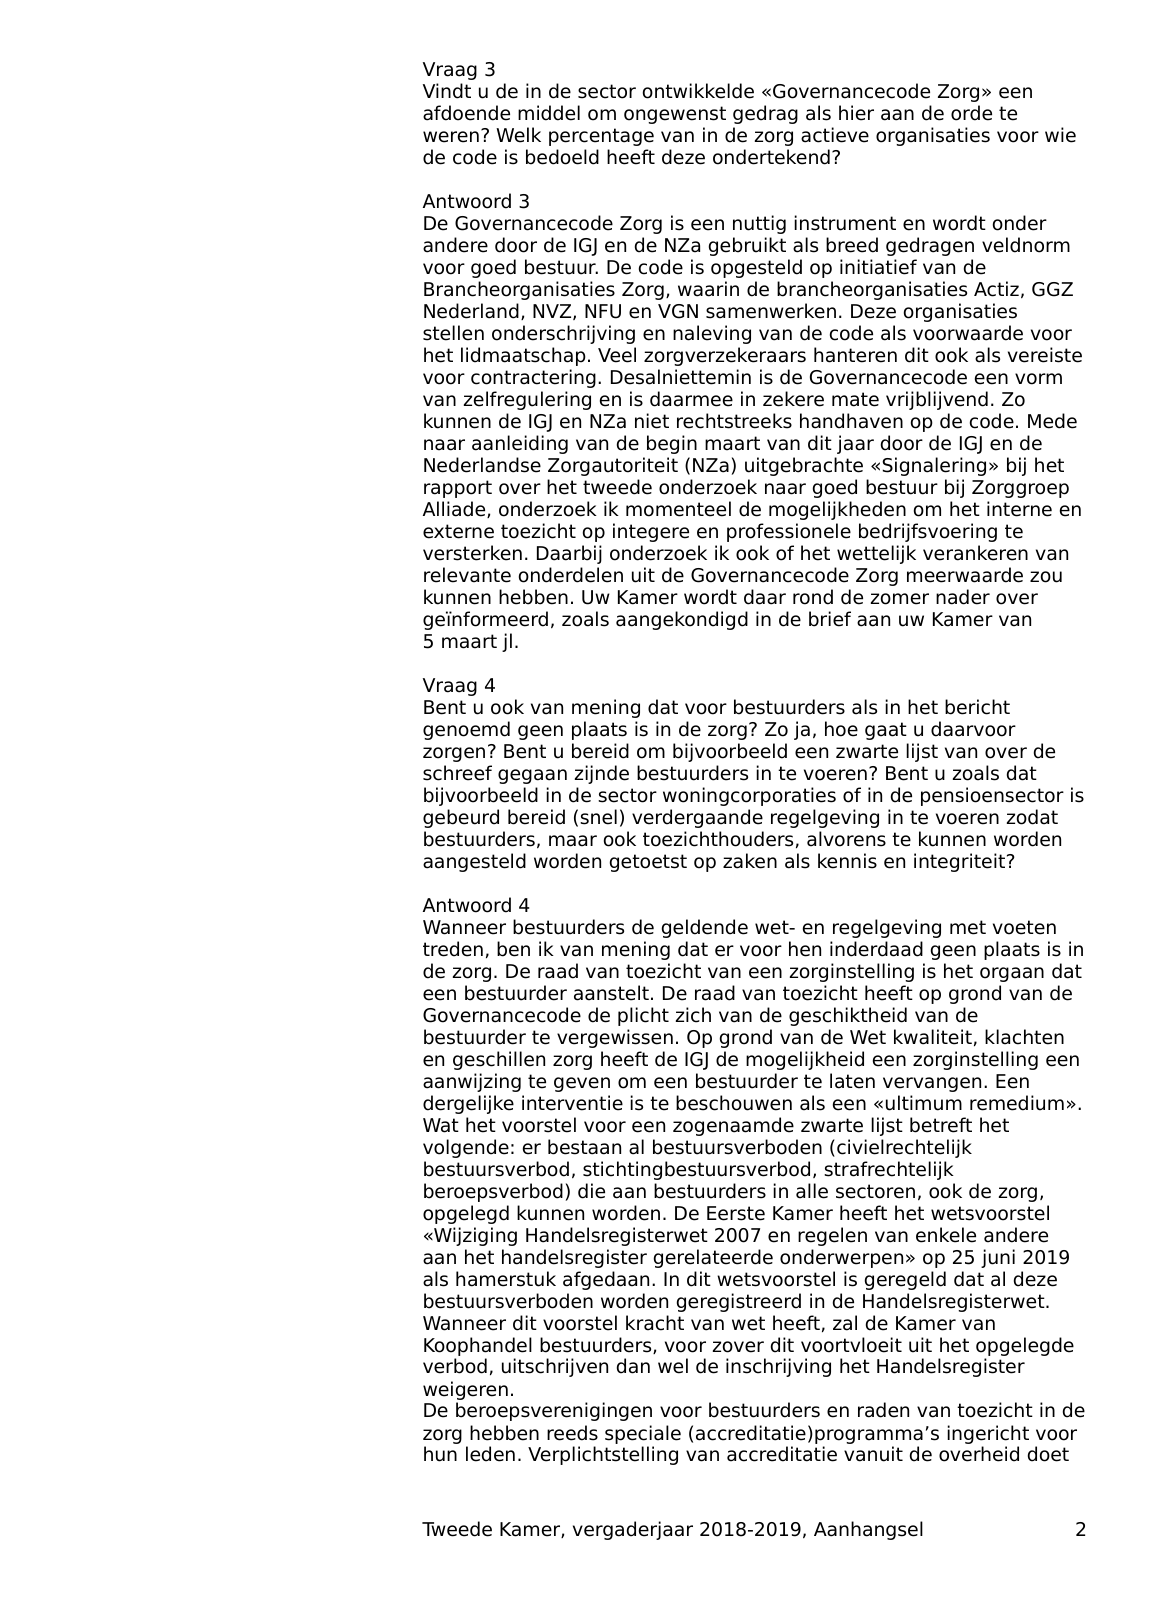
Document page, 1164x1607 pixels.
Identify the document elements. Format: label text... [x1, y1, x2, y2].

text Vindt u de in de sector ontwikkelde «Governancecode Zorg» een afdoende middel om ongewenst gedrag als hier aan de orde te weren? Welk percentage van in de zorg actieve organisaties voor wie de code is bedoeld heeft deze ondertekend? [422, 81, 1087, 169]
text Bent u ook van mening dat voor bestuurders als in het bericht genoemd geen plaats is in de zorg? Zo ja, hoe gaat u daarvoor zorgen? Bent u bereid om bijvoorbeeld een zwarte lijst van over de schreef gegaan zijnde bestuurders in te voeren? Bent u zoals dat bijvoorbeeld in de sector woningcorporaties of in de pensioensector is gebeurd bereid (snel) verdergaande regelgeving in te voeren zodat bestuurders, maar ook toezichthouders, alvorens te kunnen worden aangesteld worden getoetst op zaken als kennis en integriteit? [422, 697, 1087, 873]
text Antwoord 3 [422, 191, 1087, 213]
text De Governancecode Zorg is een nuttig instrument en wordt onder andere door de IGJ en de NZa gebruikt als breed gedragen veldnorm voor goed bestuur. De code is opgesteld op initiatief van de Brancheorganisaties Zorg, waarin de brancheorganisaties Actiz, GGZ Nederland, NVZ, NFU en VGN samenwerken. Deze organisaties stellen onderschrijving en naleving van de code als voorwaarde voor het lidmaatschap. Veel zorgverzekeraars hanteren dit ook als vereiste voor contractering. Desalniettemin is de Governancecode een vorm van zelfregulering en is daarmee in zekere mate vrijblijvend. Zo kunnen de IGJ en NZa niet rechtstreeks handhaven op de code. Mede naar aanleiding van de begin maart van dit jaar door de IGJ en de Nederlandse Zorgautoriteit (NZa) uitgebrachte «Signalering» bij het rapport over het tweede onderzoek naar goed bestuur bij Zorggroep Alliade, onderzoek ik momenteel de mogelijkheden om het interne en externe toezicht op integere en professionele bedrijfsvoering te versterken. Daarbij onderzoek ik ook of het wettelijk verankeren van relevante onderdelen uit de Governancecode Zorg meerwaarde zou kunnen hebben. Uw Kamer wordt daar rond de zomer nader over geïnformeerd, zoals aangekondigd in de brief aan uw Kamer van 5 maart jl. [422, 213, 1087, 653]
text Wanneer bestuurders de geldende wet- en regelgeving met voeten treden, ben ik van mening dat er voor hen inderdaad geen plaats is in de zorg. De raad van toezicht van een zorginstelling is het orgaan dat een bestuurder aanstelt. De raad van toezicht heeft op grond van de Governancecode de plicht zich van de geschiktheid van de bestuurder te vergewissen. Op grond van de Wet kwaliteit, klachten en geschillen zorg heeft de IGJ de mogelijkheid een zorginstelling een aanwijzing te geven om een bestuurder te laten vervangen. Een dergelijke interventie is te beschouwen als een «ultimum remedium». [422, 917, 1087, 1115]
text Vraag 4 [422, 675, 1087, 697]
text Antwoord 4 [422, 895, 1087, 917]
text De beroepsverenigingen voor bestuurders en raden van toezicht in de zorg hebben reeds speciale (accreditatie)programma’s ingericht voor hun leden. Verplichtstelling van accreditatie vanuit de overheid doet [422, 1400, 1087, 1466]
text Wat het voorstel voor een zogenaamde zwarte lijst betreft het volgende: er bestaan al bestuursverboden (civielrechtelijk bestuursverbod, stichtingbestuursverbod, strafrechtelijk beroepsverbod) die aan bestuurders in alle sectoren, ook de zorg, opgelegd kunnen worden. De Eerste Kamer heeft het wetsvoorstel «Wijziging Handelsregisterwet 2007 en regelen van enkele andere aan het handelsregister gerelateerde onderwerpen» op 25 juni 2019 als hamerstuk afgedaan. In dit wetsvoorstel is geregeld dat al deze bestuursverboden worden geregistreerd in de Handelsregisterwet. Wanneer dit voorstel kracht van wet heeft, zal de Kamer van Koophandel bestuurders, voor zover dit voortvloeit uit het opgelegde verbod, uitschrijven dan wel de inschrijving het Handelsregister weigeren. [422, 1115, 1087, 1400]
text Vraag 3 [422, 59, 1087, 81]
